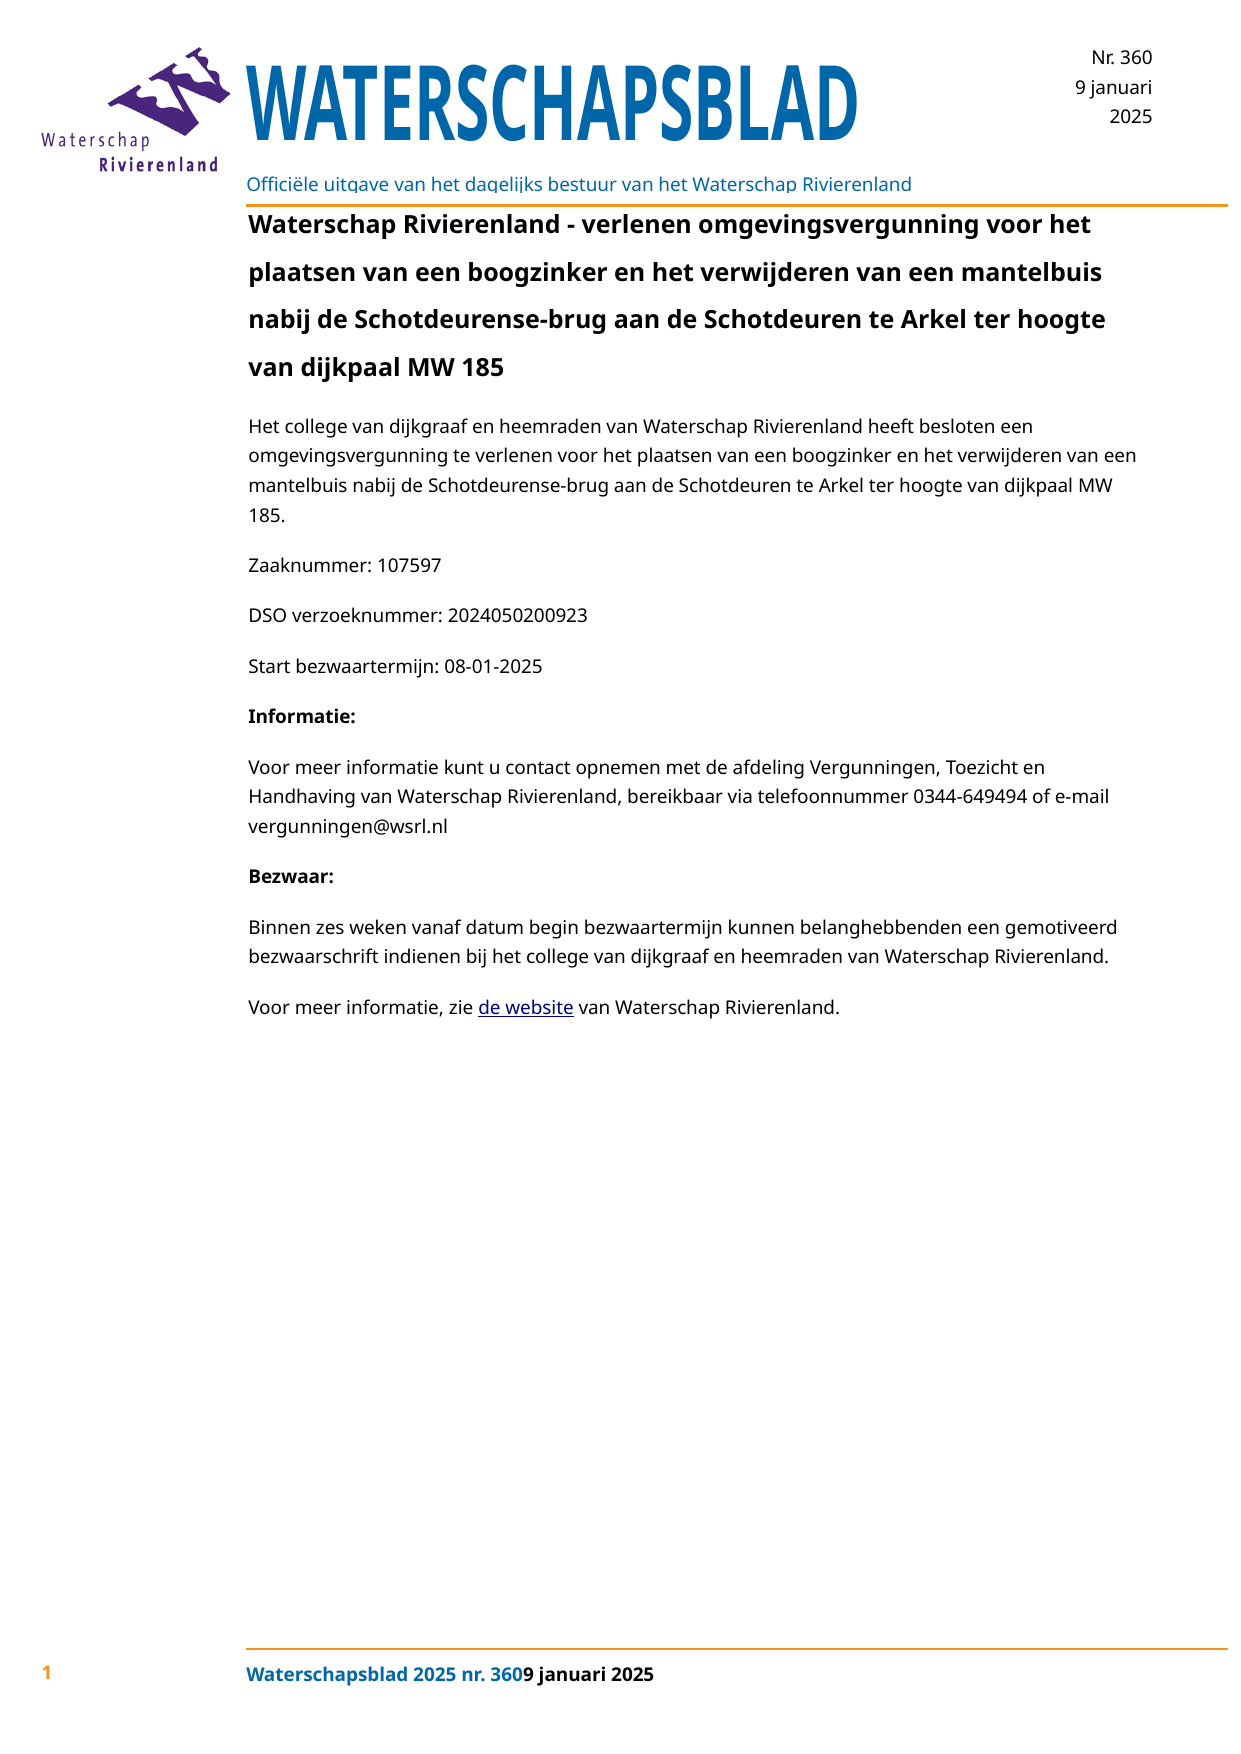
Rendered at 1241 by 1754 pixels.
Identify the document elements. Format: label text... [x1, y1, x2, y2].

text Informatie: [248, 703, 1152, 729]
text Start bezwaartermijn: 08-01-2025 [248, 653, 1152, 679]
text Het college van dijkgraaf en heemraden van Waterschap Rivierenland heeft besloten een omgevingsvergunning te verlenen voor het plaatsen van een boogzinker en het verwijderen van een mantelbuis nabij de Schotdeurense-brug aan de Schotdeuren te Arkel ter hoogte van dijkpaal MW 185. [248, 413, 1152, 528]
text Voor meer informatie, zie de website van Waterschap Rivierenland. [248, 994, 1152, 1020]
text Bezwaar: [248, 863, 1152, 889]
text Binnen zes weken vanaf datum begin bezwaartermijn kunnen belanghebbenden een gemotiveerd bezwaarschrift indienen bij het college van dijkgraaf en heemraden van Waterschap Rivierenland. [248, 914, 1152, 969]
text Zaaknummer: 107597 [248, 552, 1152, 578]
text Waterschap Rivierenland - verlenen omgevingsvergunning voor het plaatsen van een boogzinker en het verwijderen van een mantelbuis nabij de Schotdeurense-brug aan de Schotdeuren te Arkel ter hoogte van dijkpaal MW 185 [248, 207, 1152, 384]
text Voor meer informatie kunt u contact opnemen met de afdeling Vergunningen, Toezicht en Handhaving van Waterschap Rivierenland, bereikbaar via telefoonnummer 0344-649494 of e-mail vergunningen@wsrl.nl [248, 754, 1152, 839]
picture [41, 47, 231, 172]
text DSO verzoeknummer: 2024050200923 [248, 603, 1152, 628]
